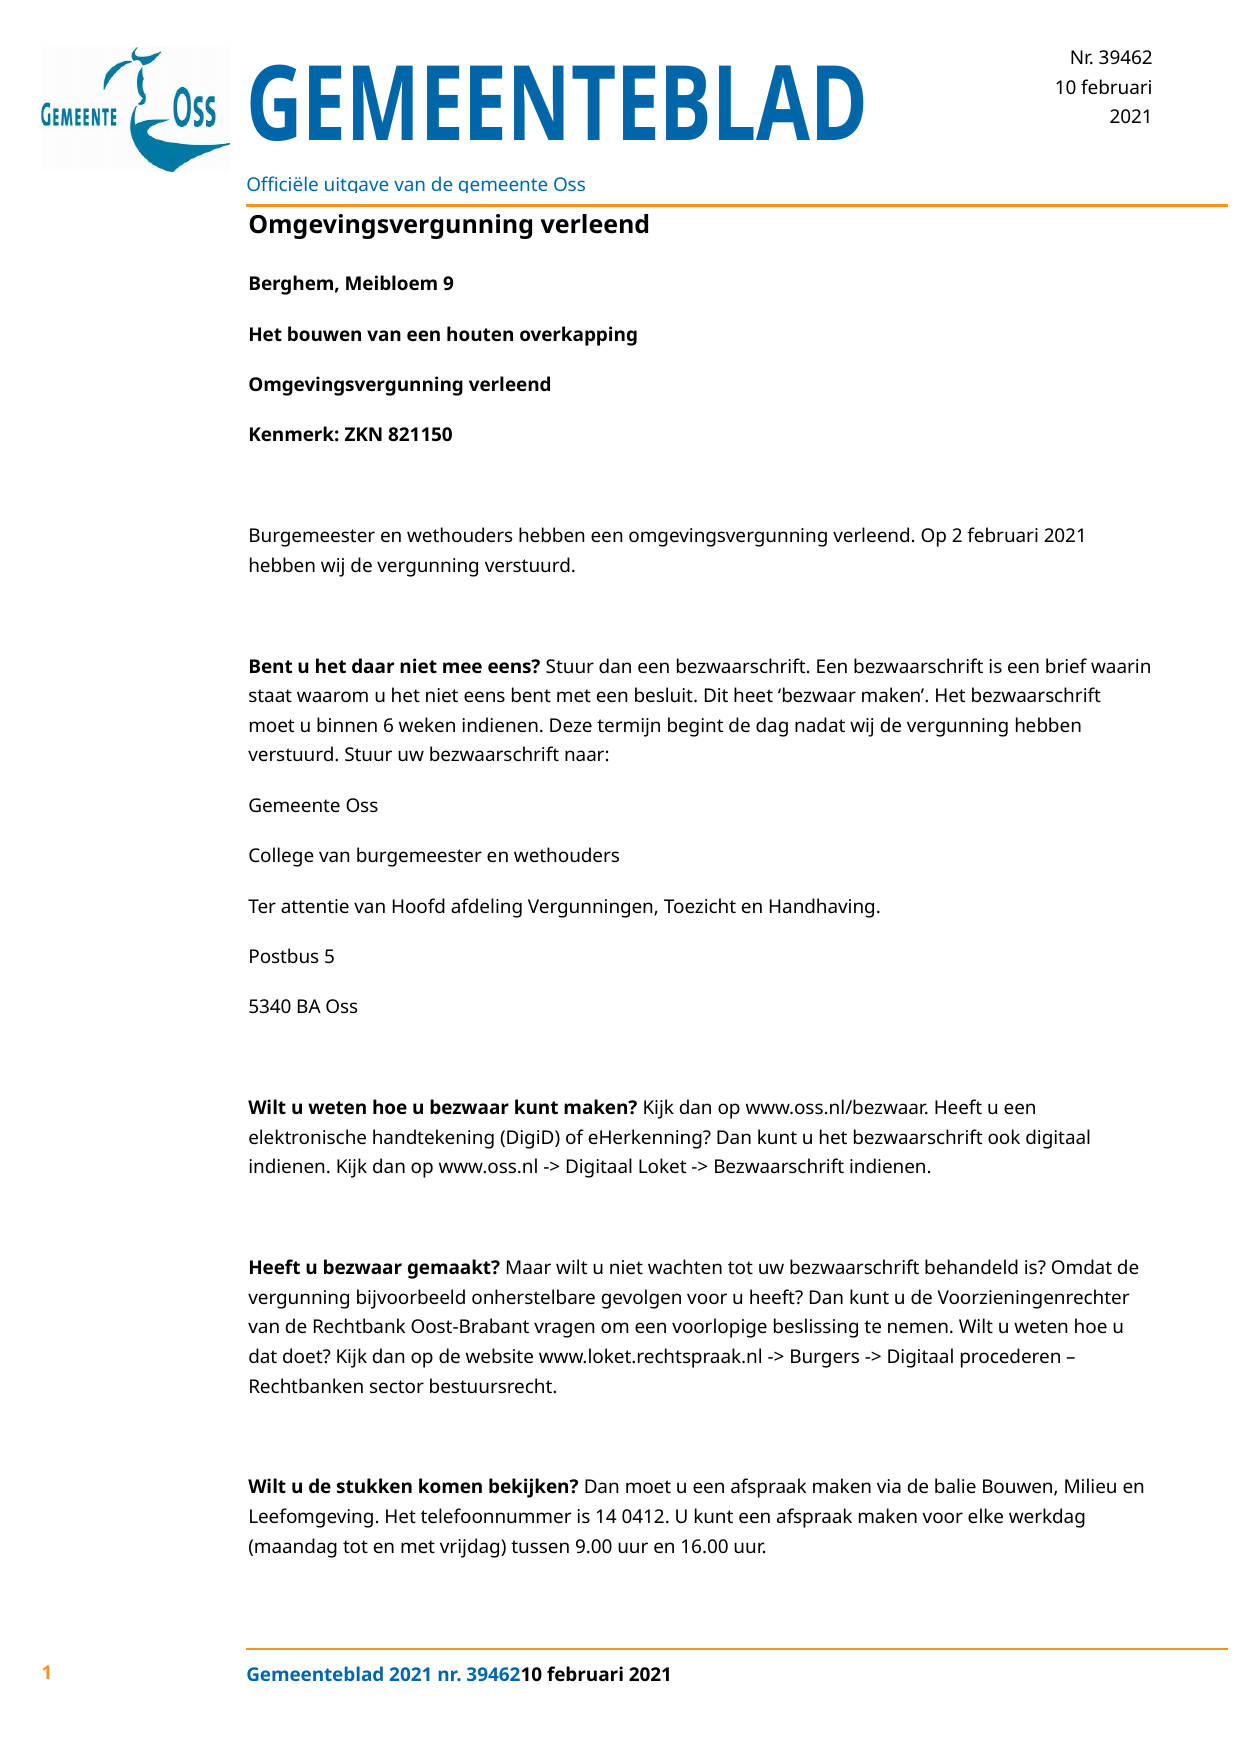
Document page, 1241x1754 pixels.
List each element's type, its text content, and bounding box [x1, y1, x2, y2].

text Wilt u weten hoe u bezwaar kunt maken? Kijk dan op www.oss.nl/bezwaar. Heeft u een elektronische handtekening (DigiD) of eHerkenning? Dan kunt u het bezwaarschrift ook digitaal indienen. Kijk dan op www.oss.nl -> Digitaal Loket -> Bezwaarschrift indienen. [248, 1094, 1152, 1179]
text 5340 BA Oss [248, 994, 1152, 1019]
text Burgemeester en wethouders hebben een omgevingsvergunning verleend. Op 2 februari 2021 hebben wij de vergunning verstuurd. [248, 522, 1152, 578]
text Bent u het daar niet mee eens? Stuur dan een bezwaarschrift. Een bezwaarschrift is een brief waarin staat waarom u het niet eens bent met een besluit. Dit heet ‘bezwaar maken’. Het bezwaarschrift moet u binnen 6 weken indienen. Deze termijn begint de dag nadat wij de vergunning hebben verstuurd. Stuur uw bezwaarschrift naar: [248, 653, 1152, 767]
text Postbus 5 [248, 943, 1152, 969]
text Heeft u bezwaar gemaakt? Maar wilt u niet wachten tot uw bezwaarschrift behandeld is? Omdat de vergunning bijvoorbeeld onherstelbare gevolgen voor u heeft? Dan kunt u de Voorzieningenrechter van de Rechtbank Oost-Brabant vragen om een voorlopige beslissing te nemen. Wilt u weten hoe u dat doet? Kijk dan op de website www.loket.rechtspraak.nl -> Burgers -> Digitaal procederen – Rechtbanken sector bestuursrecht. [248, 1254, 1152, 1398]
text Het bouwen van een houten overkapping [248, 321, 1152, 346]
text Ter attentie van Hoofd afdeling Vergunningen, Toezicht en Handhaving. [248, 893, 1152, 918]
text Wilt u de stukken komen bekijken? Dan moet u een afspraak maken via de balie Bouwen, Milieu en Leefomgeving. Het telefoonnummer is 14 0412. U kunt een afspraak maken voor elke werkdag (maandag tot en met vrijdag) tussen 9.00 uur en 16.00 uur. [248, 1474, 1152, 1558]
text Berghem, Meibloem 9 [248, 270, 1152, 296]
text Gemeente Oss [248, 792, 1152, 818]
picture [41, 47, 231, 172]
text Kenmerk: ZKN 821150 [248, 422, 1152, 447]
text Omgevingsvergunning verleend [248, 371, 1152, 397]
text College van burgemeester en wethouders [248, 842, 1152, 868]
text Omgevingsvergunning verleend [248, 207, 1152, 241]
